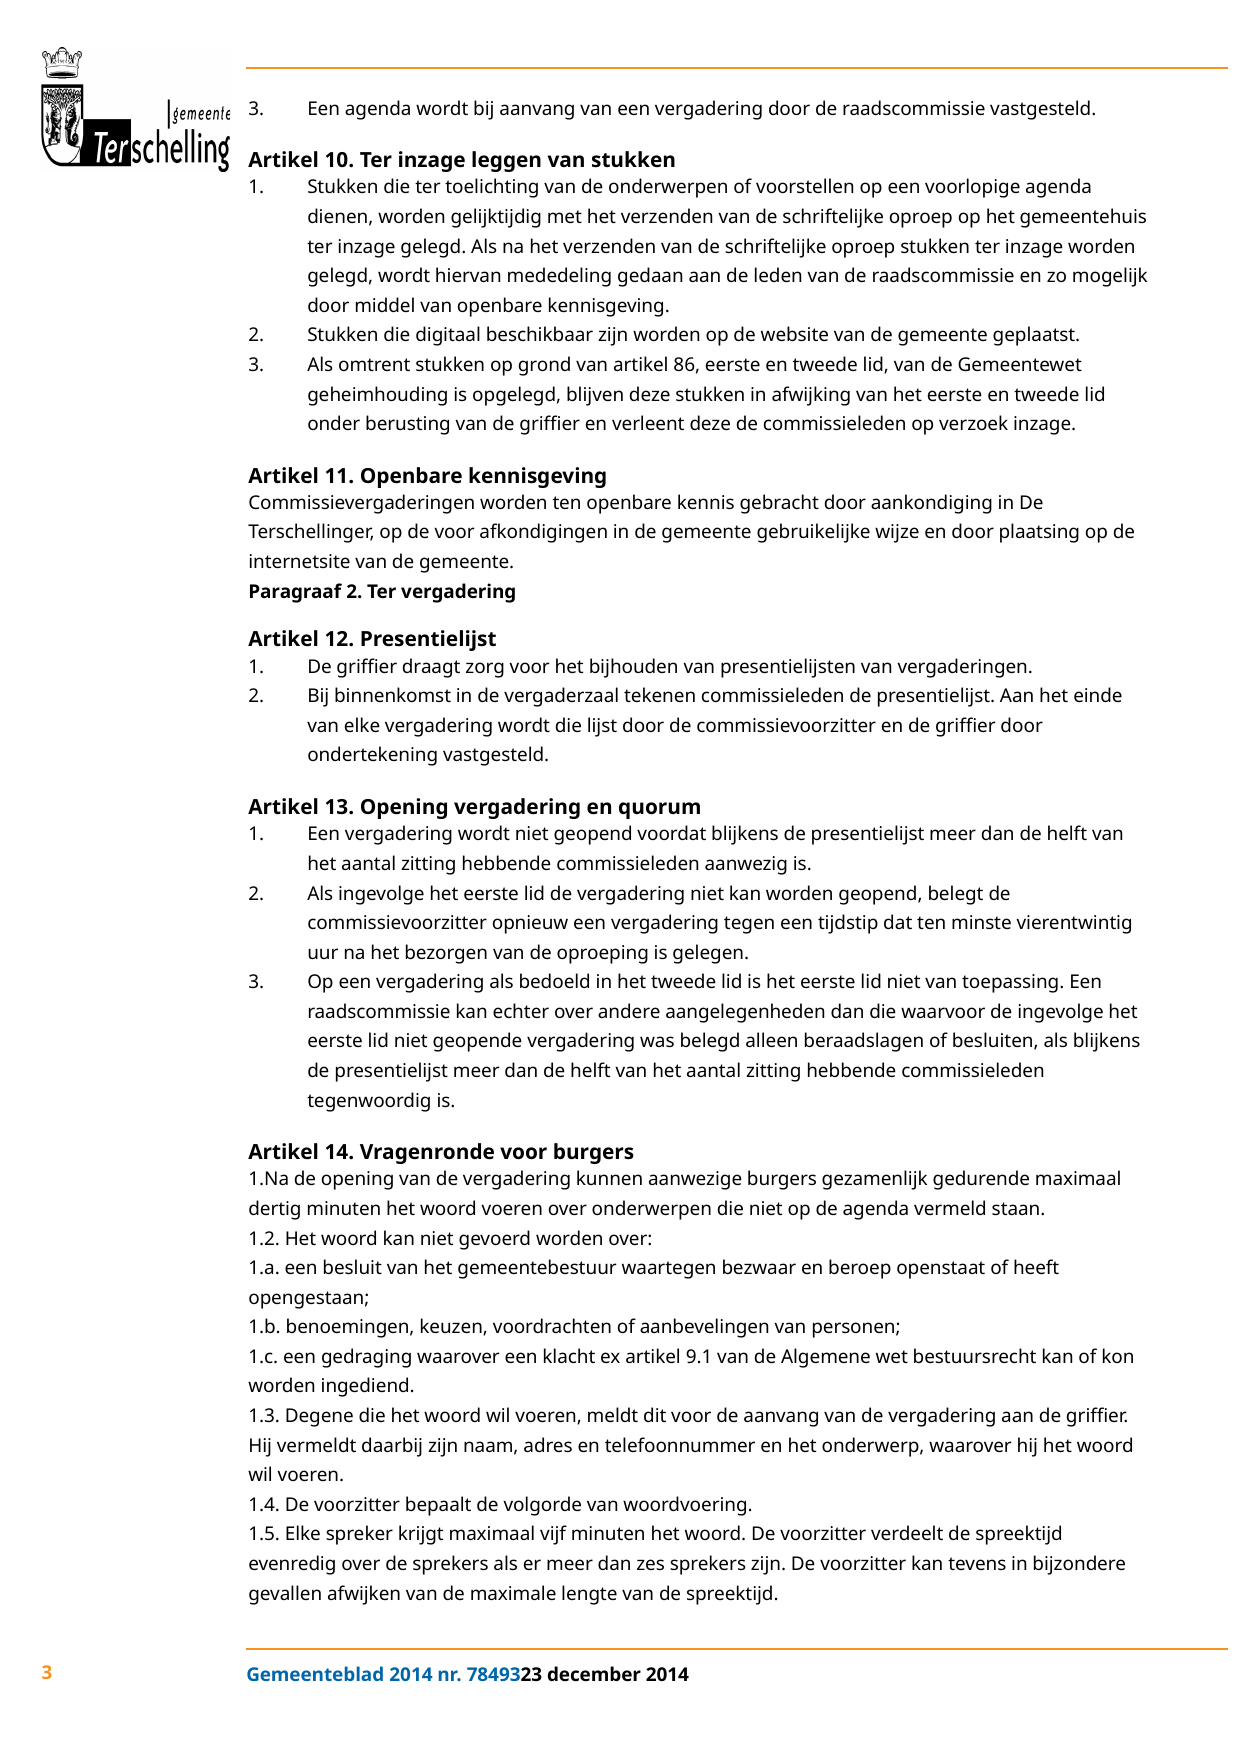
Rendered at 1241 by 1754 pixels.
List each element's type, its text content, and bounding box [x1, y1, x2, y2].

text Artikel 11. Openbare kennisgeving [248, 461, 1152, 489]
list Een vergadering wordt niet geopend voordat blijkens de presentielijst meer dan de helft van het aantal zitting hebbende commissieleden aanwezig is. [248, 821, 1152, 876]
text Artikel 12. Presentielijst [248, 624, 1152, 653]
list De griffier draagt zorg voor het bijhouden van presentielijsten van vergaderingen. [248, 653, 1152, 679]
list Als ingevolge het eerste lid de vergadering niet kan worden geopend, belegt de commissievoorzitter opnieuw een vergadering tegen een tijdstip dat ten minste vierentwintig uur na het bezorgen van de oproeping is gelegen. [248, 880, 1152, 964]
text Artikel 10. Ter inzage leggen van stukken [248, 145, 1152, 174]
picture [41, 47, 231, 172]
text 1.c. een gedraging waarover een klacht ex artikel 9.1 van de Algemene wet bestuursrecht kan of kon worden ingediend. [248, 1343, 1152, 1398]
text Commissievergaderingen worden ten openbare kennis gebracht door aankondiging in De Terschellinger, op de voor afkondigingen in de gemeente gebruikelijke wijze en door plaatsing op de internetsite van de gemeente. [248, 489, 1152, 574]
list Stukken die digitaal beschikbaar zijn worden op de website van de gemeente geplaatst. [248, 322, 1152, 347]
list Een agenda wordt bij aanvang van een vergadering door de raadscommissie vastgesteld. [248, 95, 1152, 121]
text 1.3. Degene die het woord wil voeren, meldt dit voor de aanvang van de vergadering aan de griffier. Hij vermeldt daarbij zijn naam, adres en telefoonnummer en het onderwerp, waarover hij het woord wil voeren. [248, 1402, 1152, 1487]
list Stukken die ter toelichting van de onderwerpen of voorstellen op een voorlopige agenda dienen, worden gelijktijdig met het verzenden van de schriftelijke oproep op het gemeentehuis ter inzage gelegd. Als na het verzenden van de schriftelijke oproep stukken ter inzage worden gelegd, wordt hiervan mededeling gedaan aan de leden van de raadscommissie en zo mogelijk door middel van openbare kennisgeving. [248, 174, 1152, 318]
text Artikel 14. Vragenronde voor burgers [248, 1137, 1152, 1166]
list Op een vergadering als bedoeld in het tweede lid is het eerste lid niet van toepassing. Een raadscommissie kan echter over andere aangelegenheden dan die waarvoor de ingevolge het eerste lid niet geopende vergadering was belegd alleen beraadslagen of besluiten, als blijkens de presentielijst meer dan de helft van het aantal zitting hebbende commissieleden tegenwoordig is. [248, 968, 1152, 1112]
text Artikel 13. Opening vergadering en quorum [248, 792, 1152, 821]
text 1.Na de opening van de vergadering kunnen aanwezige burgers gezamenlijk gedurende maximaal dertig minuten het woord voeren over onderwerpen die niet op de agenda vermeld staan. [248, 1166, 1152, 1221]
text 1.a. een besluit van het gemeentebestuur waartegen bezwaar en beroep openstaat of heeft opengestaan; [248, 1254, 1152, 1310]
text 1.b. benoemingen, keuzen, voordrachten of aanbevelingen van personen; [248, 1313, 1152, 1339]
text 1.5. Elke spreker krijgt maximaal vijf minuten het woord. De voorzitter verdeelt de spreektijd evenredig over de sprekers als er meer dan zes sprekers zijn. De voorzitter kan tevens in bijzondere gevallen afwijken van de maximale lengte van de spreektijd. [248, 1521, 1152, 1606]
text 1.4. De voorzitter bepaalt de volgorde van woordvoering. [248, 1491, 1152, 1517]
text 1.2. Het woord kan niet gevoerd worden over: [248, 1225, 1152, 1251]
text Paragraaf 2. Ter vergadering [248, 578, 1152, 604]
list Bij binnenkomst in de vergaderzaal tekenen commissieleden de presentielijst. Aan het einde van elke vergadering wordt die lijst door de commissievoorzitter en de griffier door ondertekening vastgesteld. [248, 682, 1152, 767]
list Als omtrent stukken op grond van artikel 86, eerste en tweede lid, van de Gemeentewet geheimhouding is opgelegd, blijven deze stukken in afwijking van het eerste en tweede lid onder berusting van de griffier en verleent deze de commissieleden op verzoek inzage. [248, 351, 1152, 436]
